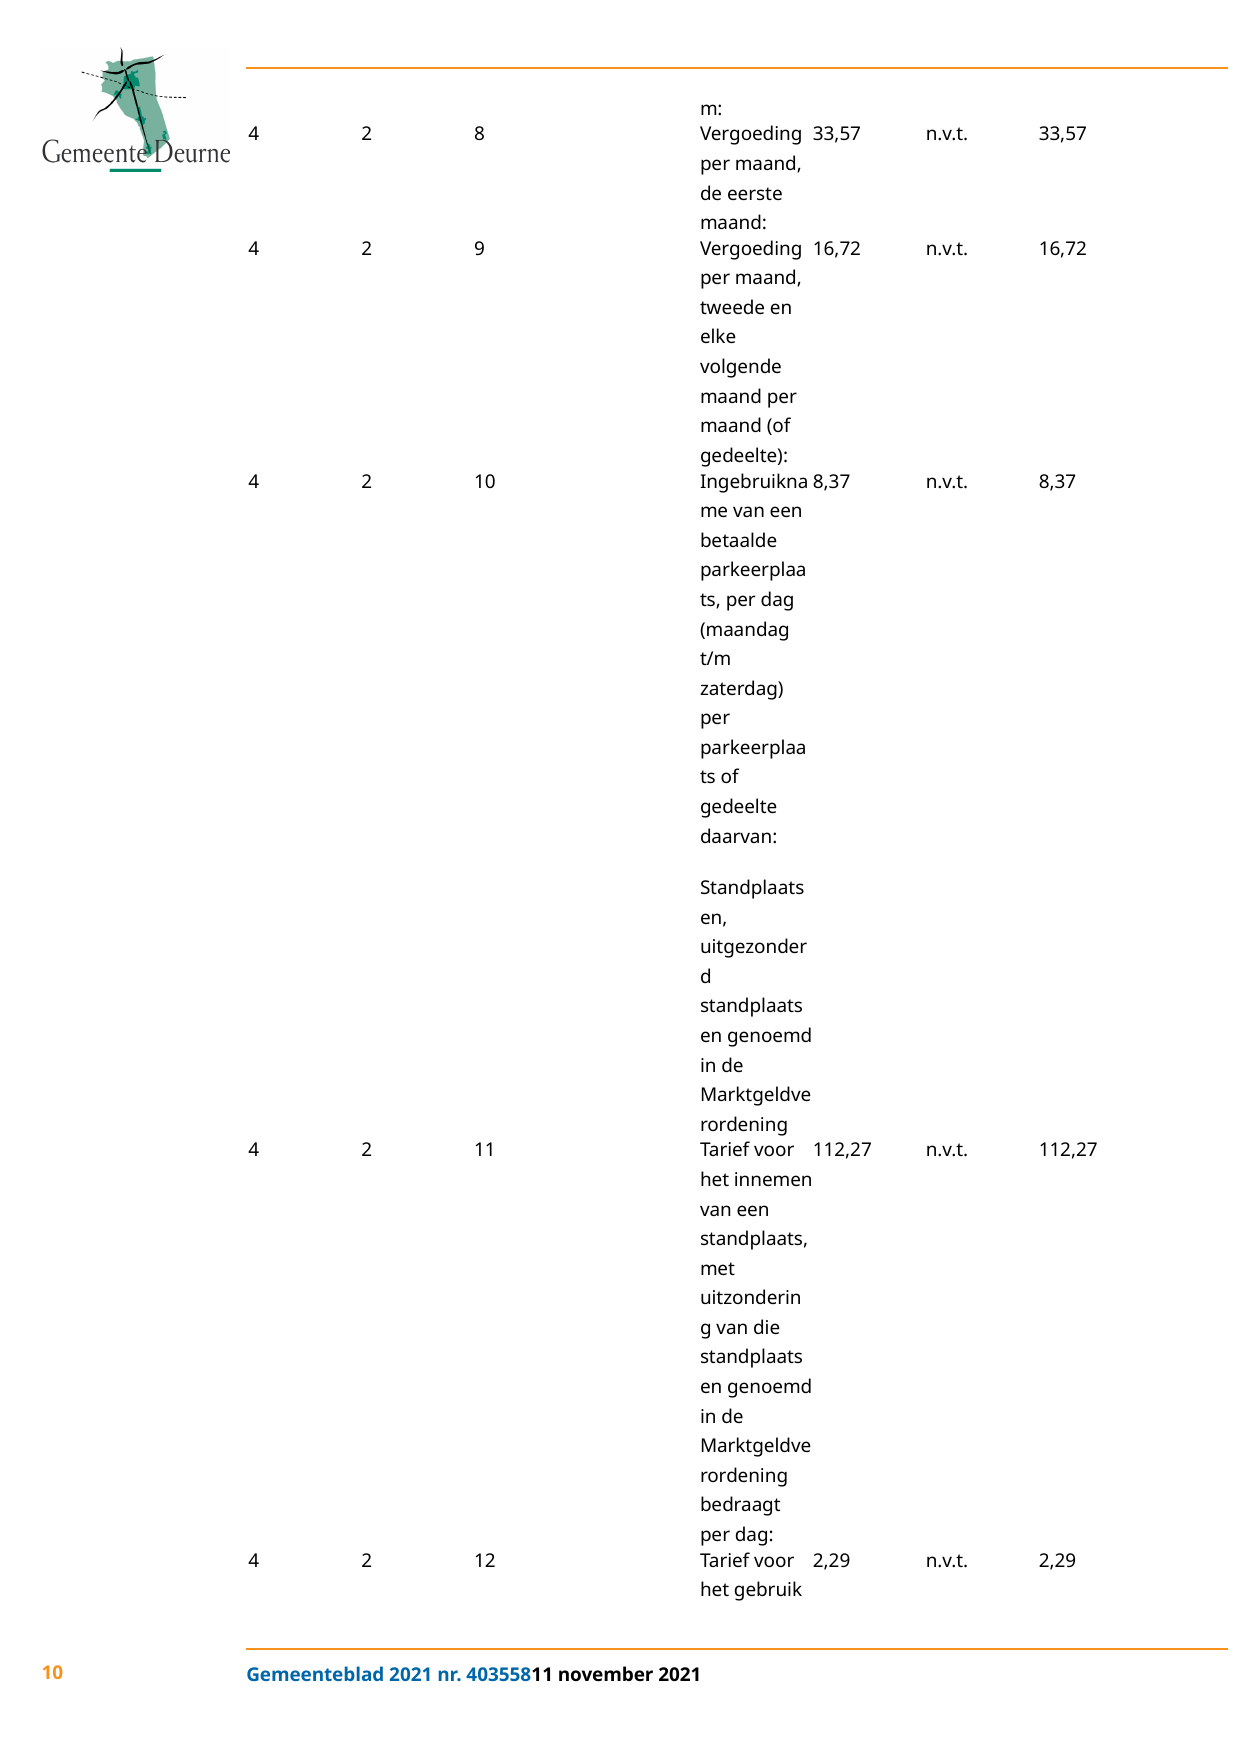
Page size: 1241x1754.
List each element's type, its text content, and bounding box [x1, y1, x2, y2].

table_cell 8,37 [1039, 468, 1152, 848]
table_cell [361, 849, 474, 874]
table_cell [248, 874, 361, 1137]
table_cell [926, 849, 1038, 874]
table_cell Standplaatsen, uitgezonderd standplaatsen genoemd in de Marktgeldverordening [700, 874, 813, 1137]
table_cell [1039, 849, 1152, 874]
table_cell [587, 1137, 700, 1547]
table_cell [361, 95, 474, 121]
table_cell [926, 874, 1038, 1137]
table_cell 16,72 [813, 235, 926, 468]
table_cell 8 [474, 121, 587, 235]
table_cell 33,57 [813, 121, 926, 235]
table_cell Vergoeding per maand, tweede en elke volgende maand per maand (of gedeelte): [700, 235, 813, 468]
table_cell [587, 874, 700, 1137]
table_cell n.v.t. [926, 468, 1038, 848]
table_cell n.v.t. [926, 121, 1038, 235]
table_cell [813, 95, 926, 121]
table_cell 16,72 [1039, 235, 1152, 468]
table_cell [587, 468, 700, 848]
table_cell 9 [474, 235, 587, 468]
table_cell 4 [248, 235, 361, 468]
table_cell [587, 235, 700, 468]
table_cell 112,27 [813, 1137, 926, 1547]
table_cell 2,29 [813, 1547, 926, 1602]
table_cell 10 [474, 468, 587, 848]
table_cell 4 [248, 121, 361, 235]
table_cell n.v.t. [926, 1137, 1038, 1547]
table_cell 2 [361, 1547, 474, 1602]
table_cell 11 [474, 1137, 587, 1547]
table_cell 2 [361, 1137, 474, 1547]
table_cell [587, 95, 700, 121]
table_cell m: [700, 95, 813, 121]
table_cell n.v.t. [926, 1547, 1038, 1602]
table_cell [587, 1547, 700, 1602]
table_cell [474, 849, 587, 874]
picture [41, 47, 231, 172]
table_cell [926, 95, 1038, 121]
table_cell 33,57 [1039, 121, 1152, 235]
table_cell [248, 95, 361, 121]
table_cell [700, 849, 813, 874]
table_cell Tarief voor het gebruik [700, 1547, 813, 1602]
table_cell [587, 849, 700, 874]
table_cell [1039, 874, 1152, 1137]
table_cell 2,29 [1039, 1547, 1152, 1602]
table_cell n.v.t. [926, 235, 1038, 468]
table_cell [587, 121, 700, 235]
table_cell [361, 874, 474, 1137]
table_cell [474, 95, 587, 121]
table_cell 4 [248, 468, 361, 848]
table_cell [248, 849, 361, 874]
table_cell 12 [474, 1547, 587, 1602]
table_cell 2 [361, 468, 474, 848]
table_cell 4 [248, 1547, 361, 1602]
table_cell [1039, 95, 1152, 121]
table_cell 112,27 [1039, 1137, 1152, 1547]
table_cell Vergoeding per maand, de eerste maand: [700, 121, 813, 235]
table_cell Tarief voor het innemen van een standplaats, met uitzondering van die standplaatsen genoemd in de Marktgeldverordening bedraagt per dag: [700, 1137, 813, 1547]
table_cell [813, 849, 926, 874]
table_cell Ingebruikname van een betaalde parkeerplaats, per dag (maandag t/m zaterdag) per parkeerplaats of gedeelte daarvan: [700, 468, 813, 848]
table_cell 2 [361, 121, 474, 235]
table_cell [474, 874, 587, 1137]
table_cell 2 [361, 235, 474, 468]
table_cell 4 [248, 1137, 361, 1547]
table_cell [813, 874, 926, 1137]
table_cell 8,37 [813, 468, 926, 848]
